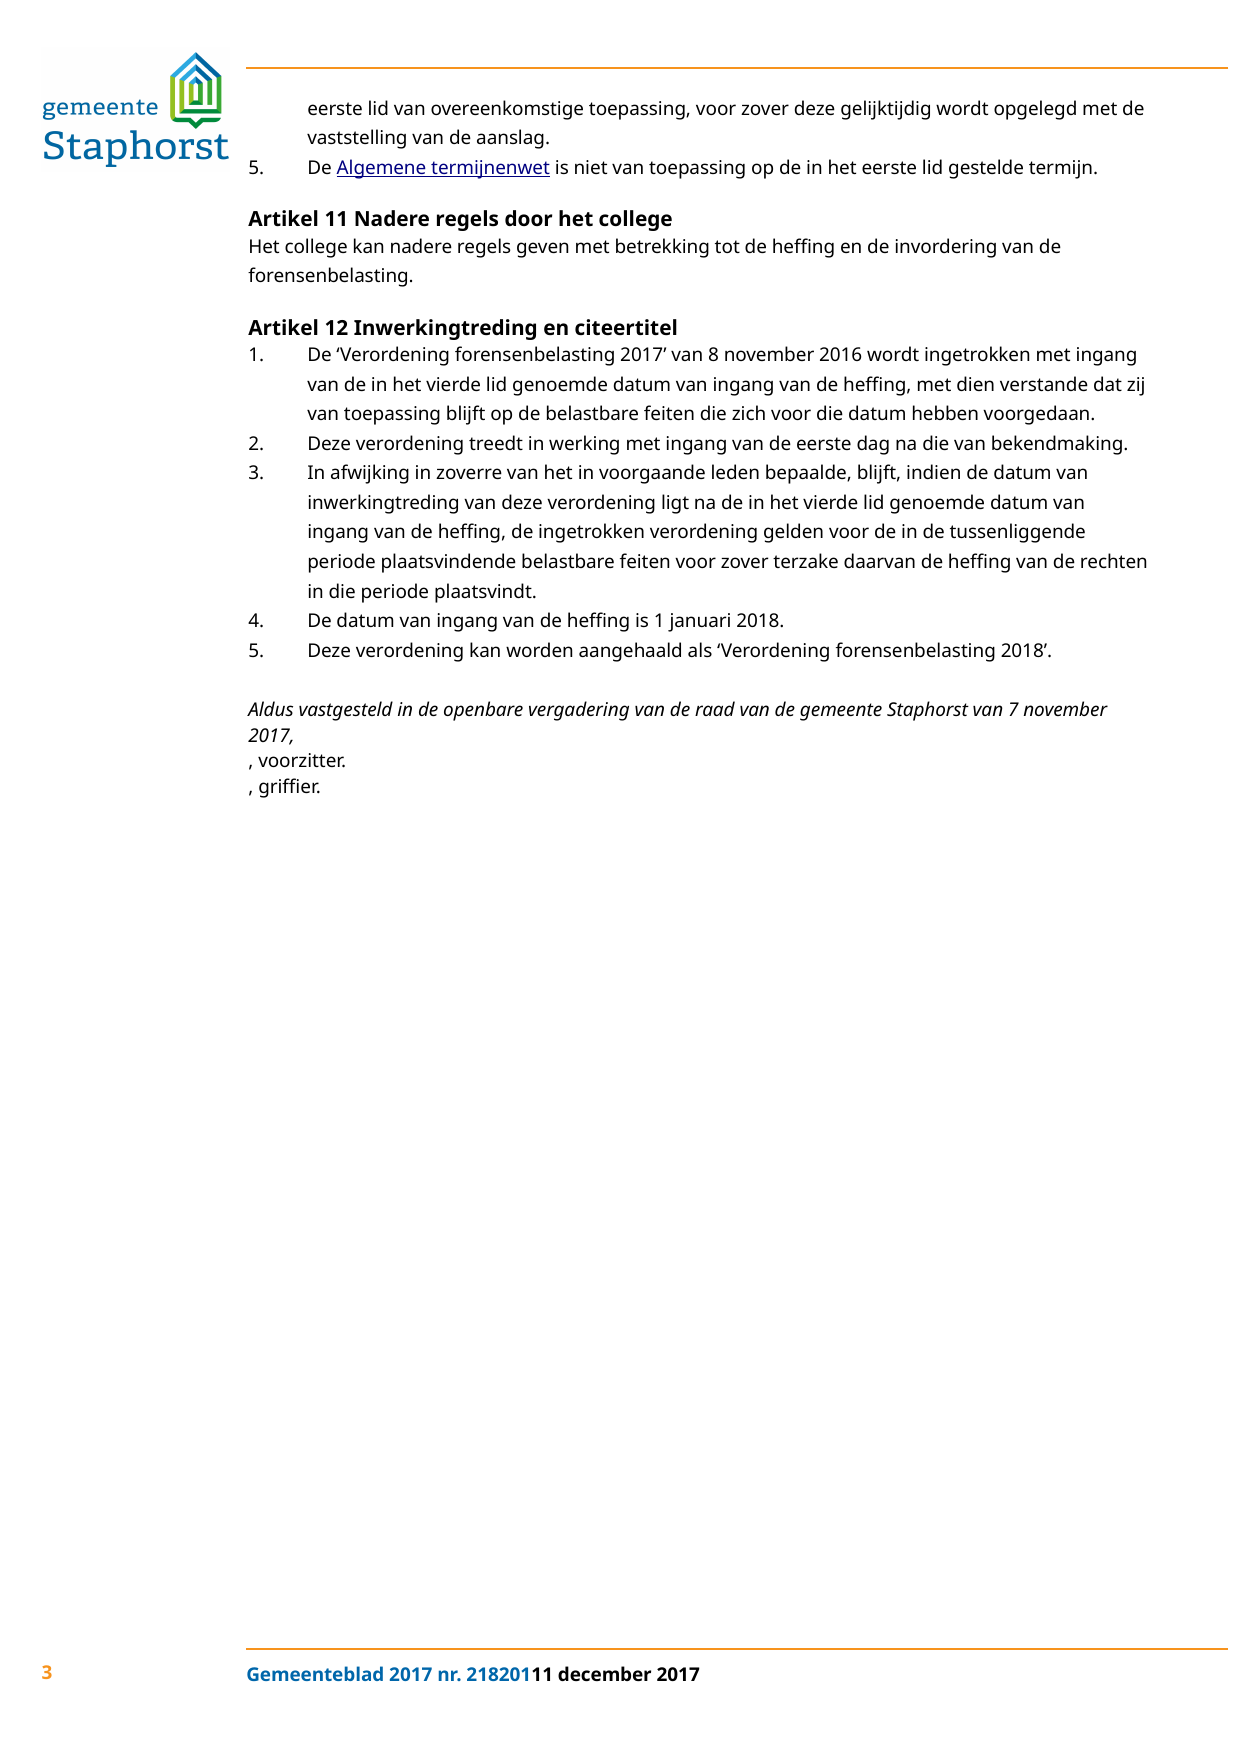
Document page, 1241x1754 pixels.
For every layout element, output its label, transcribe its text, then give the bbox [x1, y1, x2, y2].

text Aldus vastgesteld in de openbare vergadering van de raad van de gemeente Staphorst van 7 november 2017, [248, 696, 1152, 748]
text Artikel 12 Inwerkingtreding en citeertitel [248, 313, 1152, 341]
text , griffier. [248, 773, 1152, 799]
list De ‘Verordening forensenbelasting 2017’ van 8 november 2016 wordt ingetrokken met ingang van de in het vierde lid genoemde datum van ingang van de heffing, met dien verstande dat zij van toepassing blijft op de belastbare feiten die zich voor die datum hebben voorgedaan. [248, 341, 1152, 426]
list De Algemene termijnenwet is niet van toepassing op de in het eerste lid gestelde termijn. [248, 154, 1152, 180]
list eerste lid van overeenkomstige toepassing, voor zover deze gelijktijdig wordt opgelegd met de vaststelling van de aanslag. [248, 95, 1152, 150]
list In afwijking in zoverre van het in voorgaande leden bepaalde, blijft, indien de datum van inwerkingtreding van deze verordening ligt na de in het vierde lid genoemde datum van ingang van de heffing, de ingetrokken verordening gelden voor de in de tussenliggende periode plaatsvindende belastbare feiten voor zover terzake daarvan de heffing van de rechten in die periode plaatsvindt. [248, 459, 1152, 604]
list Deze verordening treedt in werking met ingang van de eerste dag na die van bekendmaking. [248, 430, 1152, 456]
text Het college kan nadere regels geven met betrekking tot de heffing en de invordering van de forensenbelasting. [248, 233, 1152, 288]
picture [41, 47, 231, 172]
text Artikel 11 Nadere regels door het college [248, 204, 1152, 233]
text , voorzitter. [248, 748, 1152, 773]
list De datum van ingang van de heffing is 1 januari 2018. [248, 607, 1152, 633]
list Deze verordening kan worden aangehaald als ‘Verordening forensenbelasting 2018’. [248, 637, 1152, 663]
